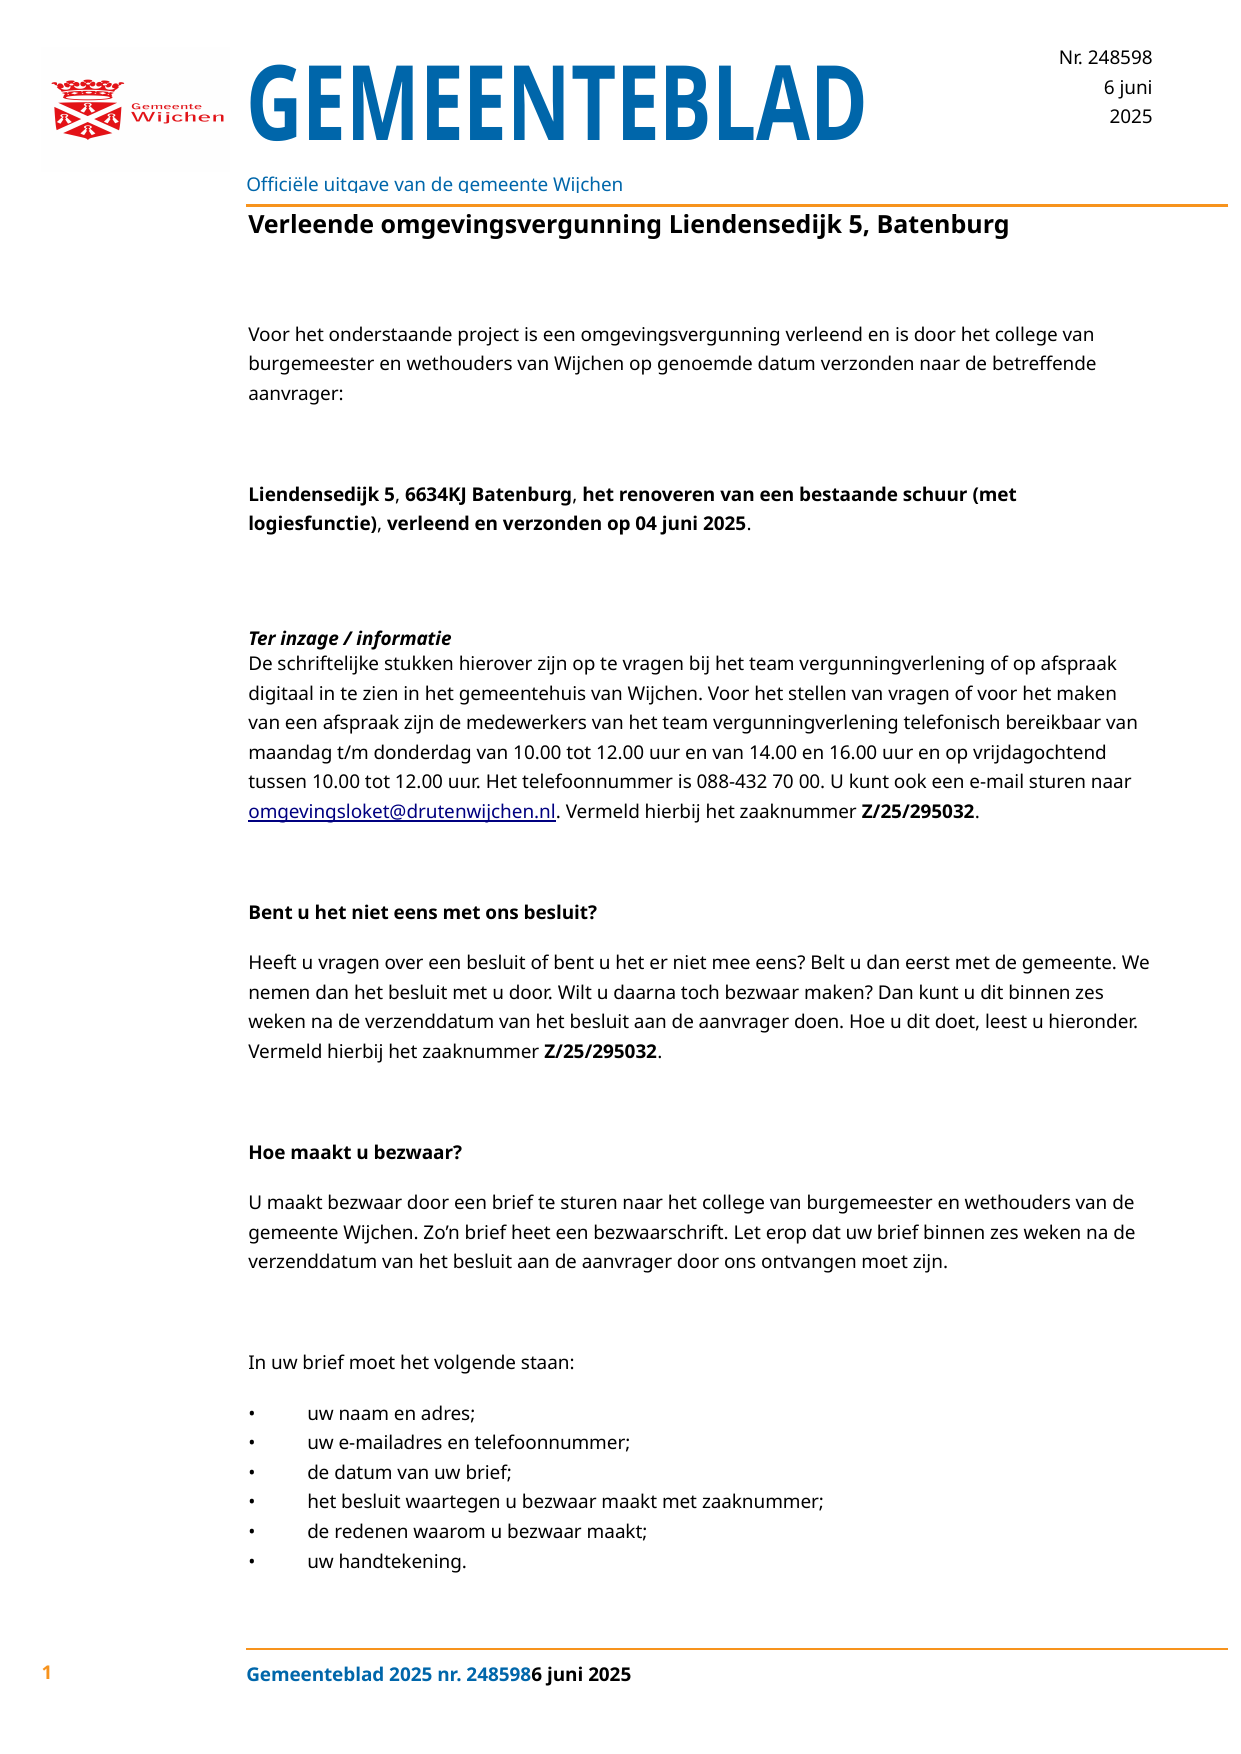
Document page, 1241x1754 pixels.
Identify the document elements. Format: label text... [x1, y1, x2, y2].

list het besluit waartegen u bezwaar maakt met zaaknummer; [248, 1489, 1152, 1514]
list de redenen waarom u bezwaar maakt; [248, 1518, 1152, 1544]
text Hoe maakt u bezwaar? [248, 1139, 1152, 1165]
text Heeft u vragen over een besluit of bent u het er niet mee eens? Belt u dan eerst met de gemeente. We nemen dan het besluit met u door. Wilt u daarna toch bezwaar maken? Dan kunt u dit binnen zes weken na de verzenddatum van het besluit aan de aanvrager doen. Hoe u dit doet, leest u hieronder. Vermeld hierbij het zaaknummer Z/25/295032. [248, 949, 1152, 1064]
text De schriftelijke stukken hierover zijn op te vragen bij het team vergunningverlening of op afspraak digitaal in te zien in het gemeentehuis van Wijchen. Voor het stellen van vragen of voor het maken van een afspraak zijn de medewerkers van het team vergunningverlening telefonisch bereikbaar van maandag t/m donderdag van 10.00 tot 12.00 uur en van 14.00 en 16.00 uur en op vrijdagochtend tussen 10.00 tot 12.00 uur. Het telefoonnummer is 088-432 70 00. U kunt ook een e-mail sturen naar omgevingsloket@drutenwijchen.nl. Vermeld hierbij het zaaknummer Z/25/295032. [248, 650, 1152, 824]
list uw handtekening. [248, 1548, 1152, 1574]
text In uw brief moet het volgende staan: [248, 1349, 1152, 1375]
text Ter inzage / informatie [248, 625, 1152, 650]
text Liendensedijk 5, 6634KJ Batenburg, het renoveren van een bestaande schuur (met logiesfunctie), verleend en verzonden op 04 juni 2025. [248, 481, 1152, 536]
text Verleende omgevingsvergunning Liendensedijk 5, Batenburg [248, 207, 1152, 241]
text U maakt bezwaar door een brief te sturen naar het college van burgemeester en wethouders van de gemeente Wijchen. Zo’n brief heet een bezwaarschrift. Let erop dat uw brief binnen zes weken na de verzenddatum van het besluit aan de aanvrager door ons ontvangen moet zijn. [248, 1189, 1152, 1274]
text Voor het onderstaande project is een omgevingsvergunning verleend en is door het college van burgemeester en wethouders van Wijchen op genoemde datum verzonden naar de betreffende aanvrager: [248, 321, 1152, 406]
text Bent u het niet eens met ons besluit? [248, 899, 1152, 925]
list uw naam en adres; [248, 1400, 1152, 1426]
list de datum van uw brief; [248, 1459, 1152, 1485]
picture [41, 47, 231, 172]
list uw e-mailadres en telefoonnummer; [248, 1429, 1152, 1455]
